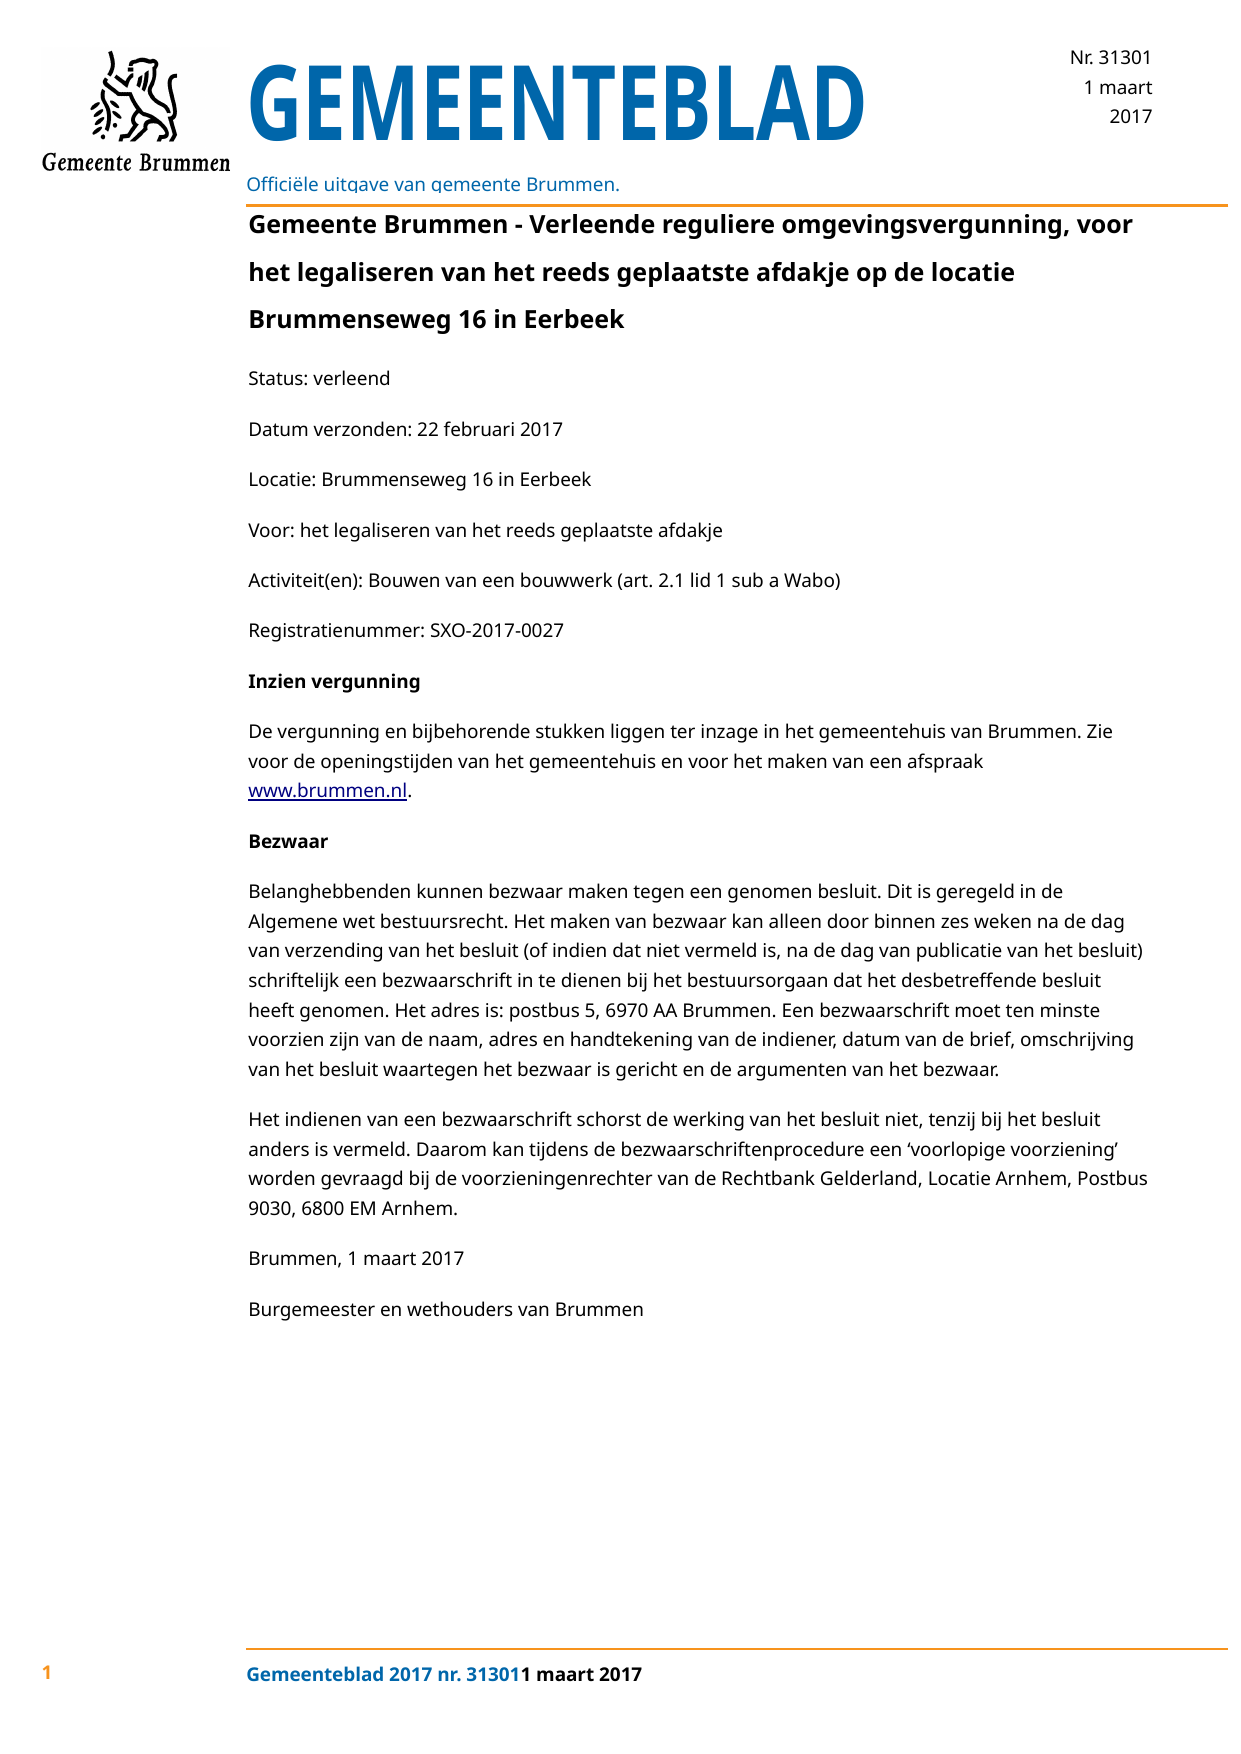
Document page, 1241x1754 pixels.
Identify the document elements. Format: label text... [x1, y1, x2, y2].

text Inzien vergunning [248, 668, 1152, 694]
text Locatie: Brummenseweg 16 in Eerbeek [248, 466, 1152, 492]
text Datum verzonden: 22 februari 2017 [248, 416, 1152, 442]
text Burgemeester en wethouders van Brummen [248, 1296, 1152, 1322]
text Bezwaar [248, 828, 1152, 854]
text Voor: het legaliseren van het reeds geplaatste afdakje [248, 517, 1152, 542]
text Registratienummer: SXO-2017-0027 [248, 618, 1152, 643]
text Status: verleend [248, 366, 1152, 391]
text Gemeente Brummen - Verleende reguliere omgevingsvergunning, voor het legaliseren van het reeds geplaatste afdakje op de locatie Brummenseweg 16 in Eerbeek [248, 207, 1152, 336]
text Belanghebbenden kunnen bezwaar maken tegen een genomen besluit. Dit is geregeld in de Algemene wet bestuursrecht. Het maken van bezwaar kan alleen door binnen zes weken na de dag van verzending van het besluit (of indien dat niet vermeld is, na de dag van publicatie van het besluit) schriftelijk een bezwaarschrift in te dienen bij het bestuursorgaan dat het desbetreffende besluit heeft genomen. Het adres is: postbus 5, 6970 AA Brummen. Een bezwaarschrift moet ten minste voorzien zijn van de naam, adres en handtekening van de indiener, datum van de brief, omschrijving van het besluit waartegen het bezwaar is gericht en de argumenten van het bezwaar. [248, 878, 1152, 1082]
text Brummen, 1 maart 2017 [248, 1246, 1152, 1271]
text De vergunning en bijbehorende stukken liggen ter inzage in het gemeentehuis van Brummen. Zie voor de openingstijden van het gemeentehuis en voor het maken van een afspraak www.brummen.nl. [248, 718, 1152, 803]
text Het indienen van een bezwaarschrift schorst de werking van het besluit niet, tenzij bij het besluit anders is vermeld. Daarom kan tijdens de bezwaarschriftenprocedure een ‘voorlopige voorziening’ worden gevraagd bij de voorzieningenrechter van de Rechtbank Gelderland, Locatie Arnhem, Postbus 9030, 6800 EM Arnhem. [248, 1106, 1152, 1221]
picture [41, 47, 231, 172]
text Activiteit(en): Bouwen van een bouwwerk (art. 2.1 lid 1 sub a Wabo) [248, 567, 1152, 593]
